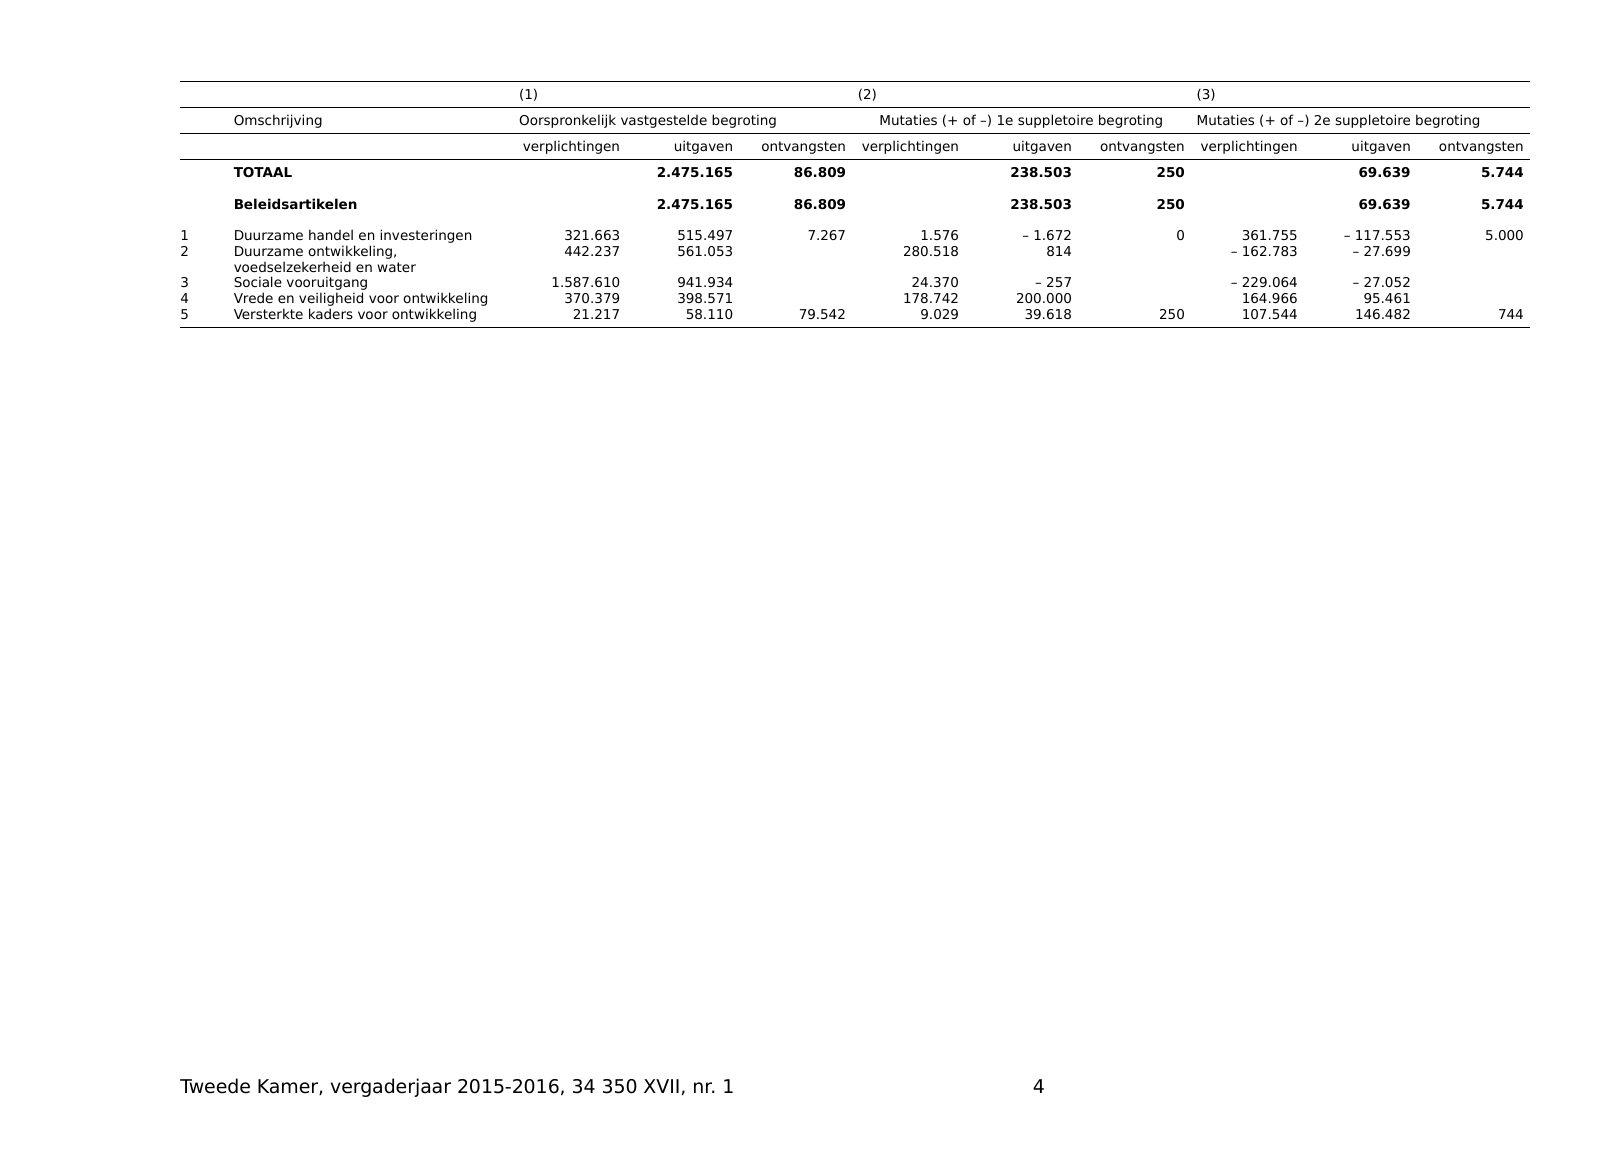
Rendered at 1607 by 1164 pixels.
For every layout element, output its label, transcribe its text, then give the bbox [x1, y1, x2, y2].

table_cell [180, 160, 228, 181]
table_cell [739, 291, 852, 307]
table_cell [180, 108, 228, 133]
table_cell verplichtingen [513, 134, 626, 159]
table_header [180, 82, 228, 107]
table_cell [1078, 275, 1191, 291]
table_cell ontvangsten [1416, 134, 1529, 159]
table_cell 58.110 [626, 307, 739, 327]
table_cell 1.587.610 [513, 275, 626, 291]
table_cell 2.475.165 [626, 197, 739, 212]
table_cell 814 [965, 244, 1078, 275]
table_cell 250 [1078, 197, 1191, 212]
table_cell 370.379 [513, 291, 626, 307]
table_cell 4 [180, 291, 228, 307]
table_cell [1191, 160, 1303, 181]
table_cell [513, 212, 626, 228]
table_cell 21.217 [513, 307, 626, 327]
table_cell [180, 212, 228, 228]
table_cell [965, 212, 1078, 228]
table_cell [1304, 212, 1416, 228]
table_cell 744 [1416, 307, 1529, 327]
table_cell 9.029 [852, 307, 965, 327]
table_cell Vrede en veiligheid voor ontwikkeling [228, 291, 513, 307]
table_cell [1304, 181, 1416, 197]
table_cell – 1.672 [965, 228, 1078, 244]
table_cell 69.639 [1304, 197, 1416, 212]
table_cell [180, 197, 228, 212]
table_cell – 117.553 [1304, 228, 1416, 244]
table_cell [228, 134, 513, 159]
table_cell [1191, 181, 1303, 197]
table_cell [739, 181, 852, 197]
table_cell 178.742 [852, 291, 965, 307]
table_cell Duurzame handel en investeringen [228, 228, 513, 244]
table_cell [965, 181, 1078, 197]
table_cell 24.370 [852, 275, 965, 291]
table_cell [1416, 212, 1529, 228]
table_cell 79.542 [739, 307, 852, 327]
table_cell Versterkte kaders voor ontwikkeling [228, 307, 513, 327]
table_cell [852, 212, 965, 228]
table_cell [1416, 291, 1529, 307]
table_cell 250 [1078, 160, 1191, 181]
table_cell – 229.064 [1191, 275, 1303, 291]
table_cell 107.544 [1191, 307, 1303, 327]
table_cell Duurzame ontwikkeling, voedselzekerheid en water [228, 244, 513, 275]
table_cell verplichtingen [1191, 134, 1303, 159]
table_cell [1416, 244, 1529, 275]
table_cell 200.000 [965, 291, 1078, 307]
table_cell 515.497 [626, 228, 739, 244]
table_cell 5 [180, 307, 228, 327]
table_header (1) [513, 82, 852, 107]
table_cell 2 [180, 244, 228, 275]
table_cell 5.744 [1416, 197, 1529, 212]
table_cell 146.482 [1304, 307, 1416, 327]
table_cell [1078, 291, 1191, 307]
table_cell uitgaven [965, 134, 1078, 159]
table_cell [739, 275, 852, 291]
table_cell [852, 181, 965, 197]
table_cell 95.461 [1304, 291, 1416, 307]
table_cell [1191, 197, 1303, 212]
table_cell Oorspronkelijk vastgestelde begroting [513, 108, 852, 133]
table_cell – 27.699 [1304, 244, 1416, 275]
table_cell 39.618 [965, 307, 1078, 327]
table_cell [1191, 212, 1303, 228]
table_cell [513, 181, 626, 197]
table_cell uitgaven [626, 134, 739, 159]
table_cell 280.518 [852, 244, 965, 275]
table_cell ontvangsten [739, 134, 852, 159]
table_cell Mutaties (+ of –) 1e suppletoire begroting [852, 108, 1191, 133]
table_cell uitgaven [1304, 134, 1416, 159]
table_cell 2.475.165 [626, 160, 739, 181]
table_cell 69.639 [1304, 160, 1416, 181]
table_cell 0 [1078, 228, 1191, 244]
table_cell [228, 181, 513, 197]
table_cell [739, 244, 852, 275]
table_cell 941.934 [626, 275, 739, 291]
table_cell Omschrijving [228, 108, 513, 133]
table_cell [626, 212, 739, 228]
table_cell 5.000 [1416, 228, 1529, 244]
table_cell 238.503 [965, 197, 1078, 212]
table_cell 321.663 [513, 228, 626, 244]
table_cell [1416, 275, 1529, 291]
table_cell 5.744 [1416, 160, 1529, 181]
table_cell Mutaties (+ of –) 2e suppletoire begroting [1191, 108, 1529, 133]
table_cell 1 [180, 228, 228, 244]
table_cell 361.755 [1191, 228, 1303, 244]
table_cell [852, 160, 965, 181]
table_cell – 162.783 [1191, 244, 1303, 275]
table_cell – 257 [965, 275, 1078, 291]
table_cell 86.809 [739, 160, 852, 181]
table_cell [626, 181, 739, 197]
table_cell 164.966 [1191, 291, 1303, 307]
table_cell [513, 160, 626, 181]
table_cell 3 [180, 275, 228, 291]
table_cell 1.576 [852, 228, 965, 244]
table_cell [228, 212, 513, 228]
table_cell ontvangsten [1078, 134, 1191, 159]
table_cell 561.053 [626, 244, 739, 275]
table_cell TOTAAL [228, 160, 513, 181]
table_cell [1078, 212, 1191, 228]
table_cell [852, 197, 965, 212]
table_cell 398.571 [626, 291, 739, 307]
table_cell 442.237 [513, 244, 626, 275]
table_cell [1078, 244, 1191, 275]
table_cell 250 [1078, 307, 1191, 327]
table_cell [1416, 181, 1529, 197]
table_cell verplichtingen [852, 134, 965, 159]
table_cell [1078, 181, 1191, 197]
table_cell [513, 197, 626, 212]
table_cell [739, 212, 852, 228]
table_header [228, 82, 513, 107]
table_cell 86.809 [739, 197, 852, 212]
table_cell [180, 134, 228, 159]
table_cell Beleidsartikelen [228, 197, 513, 212]
table_cell – 27.052 [1304, 275, 1416, 291]
table_header (3) [1191, 82, 1529, 107]
table_cell 7.267 [739, 228, 852, 244]
table_cell [180, 181, 228, 197]
table_cell Sociale vooruitgang [228, 275, 513, 291]
table_header (2) [852, 82, 1191, 107]
table_cell 238.503 [965, 160, 1078, 181]
